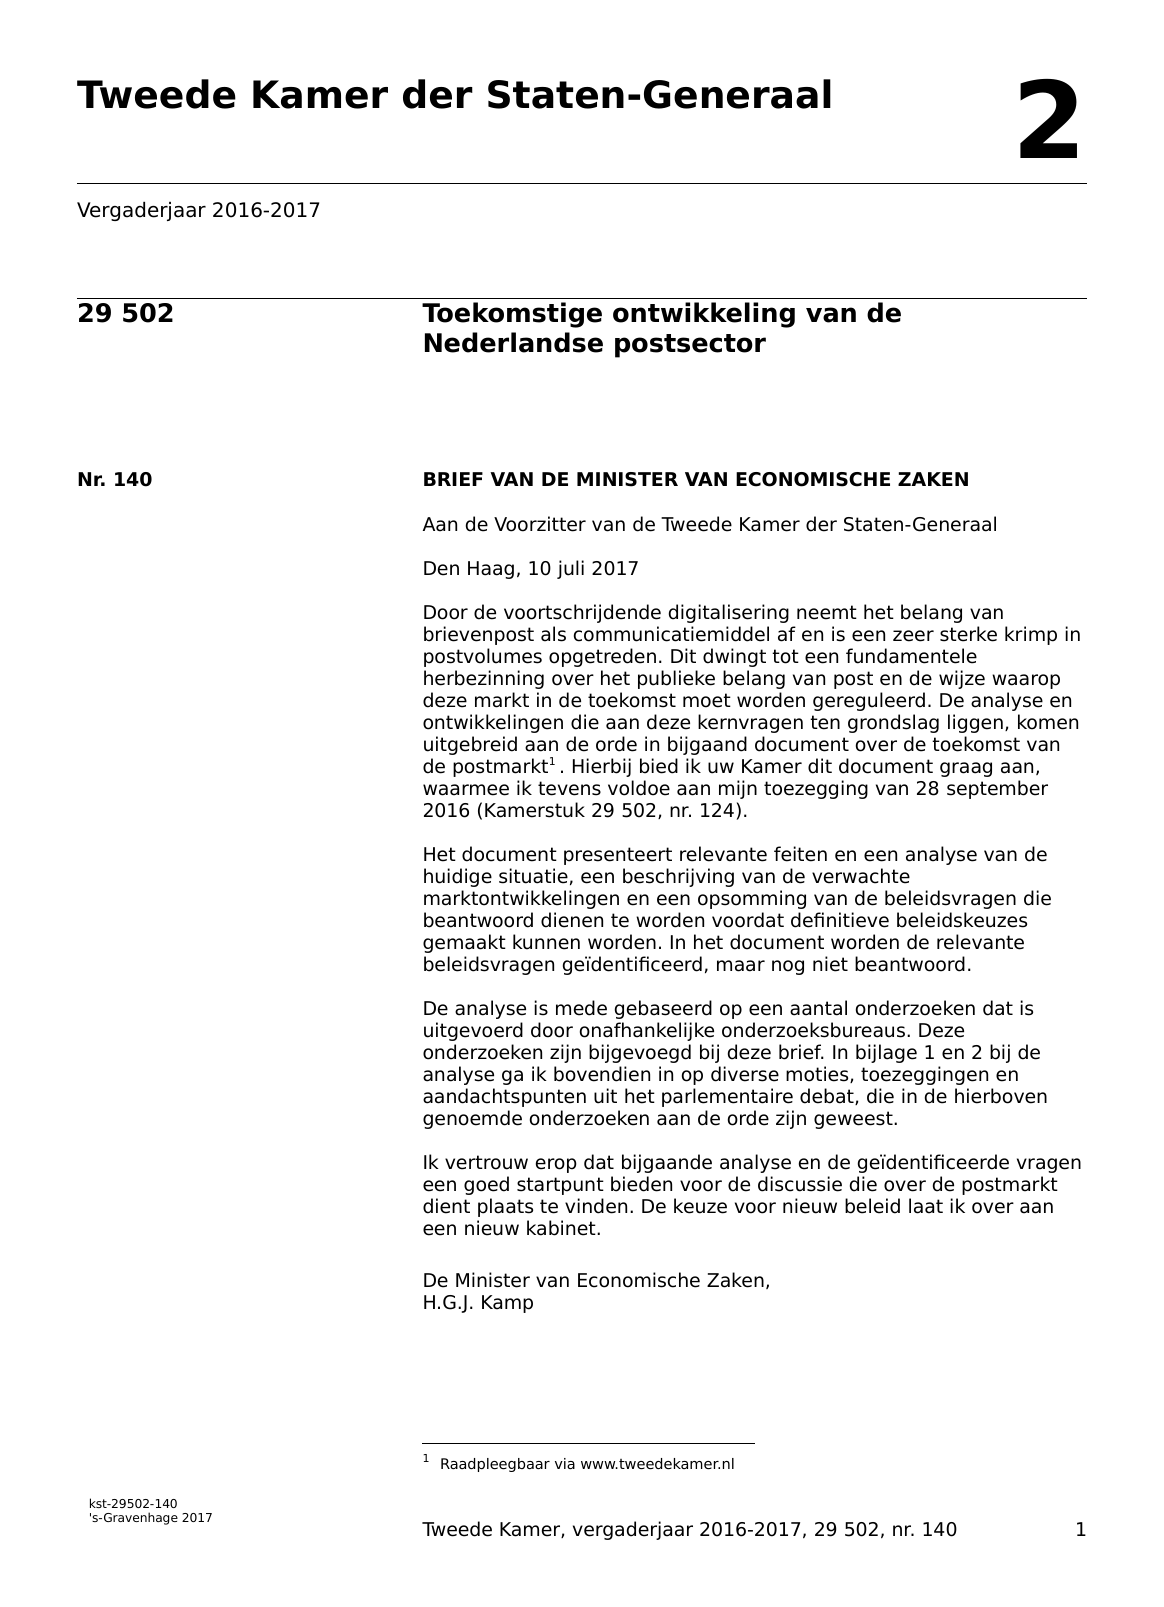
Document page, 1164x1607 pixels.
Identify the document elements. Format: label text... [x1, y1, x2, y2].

table_header 2 [886, 59, 1087, 183]
text Aan de Voorzitter van de Tweede Kamer der Staten-Generaal [422, 513, 1087, 536]
text De Minister van Economische Zaken, H.G.J. Kamp [422, 1270, 1087, 1314]
text 's-Gravenhage 2017 [88, 1511, 323, 1525]
table_header Tweede Kamer der Staten-Generaal [77, 59, 886, 183]
text Door de voortschrijdende digitalisering neemt het belang van brievenpost als communicatiemiddel af en is een zeer sterke krimp in postvolumes opgetreden. Dit dwingt tot een fundamentele herbezinning over het publieke belang van post en de wijze waarop deze markt in de toekomst moet worden gereguleerd. De analyse en ontwikkelingen die aan deze kernvragen ten grondslag liggen, komen uitgebreid aan de orde in bijgaand document over de toekomst van de postmarkt. Hierbij bied ik uw Kamer dit document graag aan, waarmee ik tevens voldoe aan mijn toezegging van 28 september 2016 (Kamerstuk 29 502, nr. 124). [422, 602, 1087, 822]
text kst-29502-140 [88, 1497, 323, 1511]
text Ik vertrouw erop dat bijgaande analyse en de geïdentificeerde vragen een goed startpunt bieden voor de discussie die over de postmarkt dient plaats te vinden. De keuze voor nieuw beleid laat ik over aan een nieuw kabinet. [422, 1152, 1087, 1240]
text De analyse is mede gebaseerd op een aantal onderzoeken dat is uitgevoerd door onafhankelijke onderzoeksbureaus. Deze onderzoeken zijn bijgevoegd bij deze brief. In bijlage 1 en 2 bij de analyse ga ik bovendien in op diverse moties, toezeggingen en aandachtspunten uit het parlementaire debat, die in de hierboven genoemde onderzoeken aan de orde zijn geweest. [422, 998, 1087, 1130]
subtitle Nr. 140 BRIEF VAN DE MINISTER VAN ECONOMISCHE ZAKEN [77, 469, 1087, 491]
text Raadpleegbaar via www.tweedekamer.nl [422, 1452, 1087, 1474]
subtitle 29 502 Toekomstige ontwikkeling van de Nederlandse postsector [77, 299, 1087, 358]
text Den Haag, 10 juli 2017 [422, 558, 1087, 580]
text Het document presenteert relevante feiten en een analyse van de huidige situatie, een beschrijving van de verwachte marktontwikkelingen en een opsomming van de beleidsvragen die beantwoord dienen te worden voordat definitieve beleidskeuzes gemaakt kunnen worden. In het document worden de relevante beleidsvragen geïdentificeerd, maar nog niet beantwoord. [422, 844, 1087, 976]
table_cell Vergaderjaar 2016-2017 [77, 184, 1087, 298]
